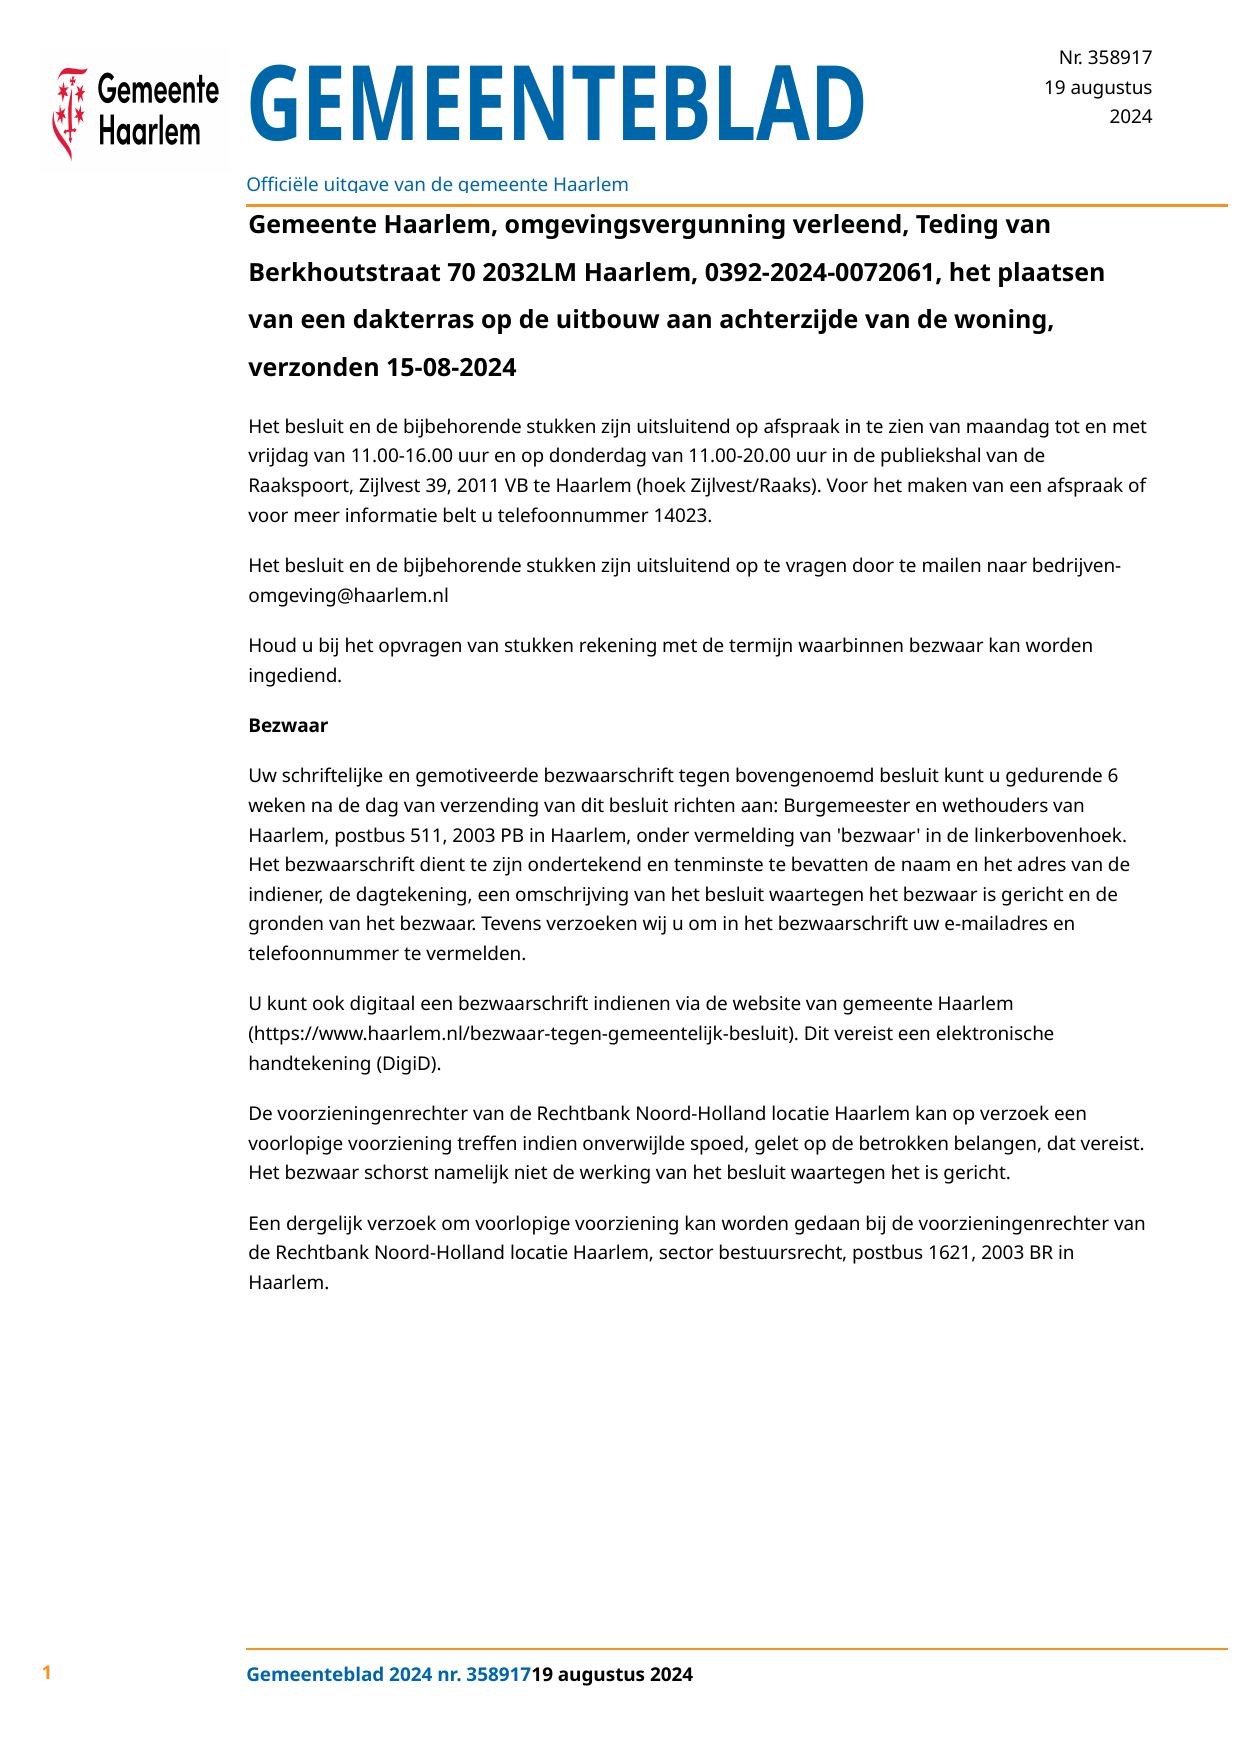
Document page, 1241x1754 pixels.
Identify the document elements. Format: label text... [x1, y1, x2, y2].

text Gemeente Haarlem, omgevingsvergunning verleend, Teding van Berkhoutstraat 70 2032LM Haarlem, 0392-2024-0072061, het plaatsen van een dakterras op de uitbouw aan achterzijde van de woning, verzonden 15-08-2024 [248, 207, 1152, 384]
picture [41, 47, 231, 172]
text Het besluit en de bijbehorende stukken zijn uitsluitend op te vragen door te mailen naar bedrijven-omgeving@haarlem.nl [248, 552, 1152, 608]
text De voorzieningenrechter van de Rechtbank Noord-Holland locatie Haarlem kan op verzoek een voorlopige voorziening treffen indien onverwijlde spoed, gelet op de betrokken belangen, dat vereist. Het bezwaar schorst namelijk niet de werking van het besluit waartegen het is gericht. [248, 1100, 1152, 1185]
text Bezwaar [248, 712, 1152, 738]
text Houd u bij het opvragen van stukken rekening met de termijn waarbinnen bezwaar kan worden ingediend. [248, 632, 1152, 688]
text U kunt ook digitaal een bezwaarschrift indienen via de website van gemeente Haarlem (https://www.haarlem.nl/bezwaar-tegen-gemeentelijk-besluit). Dit vereist een elektronische handtekening (DigiD). [248, 991, 1152, 1076]
text Een dergelijk verzoek om voorlopige voorziening kan worden gedaan bij de voorzieningenrechter van de Rechtbank Noord-Holland locatie Haarlem, sector bestuursrecht, postbus 1621, 2003 BR in Haarlem. [248, 1210, 1152, 1295]
text Het besluit en de bijbehorende stukken zijn uitsluitend op afspraak in te zien van maandag tot en met vrijdag van 11.00-16.00 uur en op donderdag van 11.00-20.00 uur in de publiekshal van de Raakspoort, Zijlvest 39, 2011 VB te Haarlem (hoek Zijlvest/Raaks). Voor het maken van een afspraak of voor meer informatie belt u telefoonnummer 14023. [248, 413, 1152, 528]
text Uw schriftelijke en gemotiveerde bezwaarschrift tegen bovengenoemd besluit kunt u gedurende 6 weken na de dag van verzending van dit besluit richten aan: Burgemeester en wethouders van Haarlem, postbus 511, 2003 PB in Haarlem, onder vermelding van 'bezwaar' in de linkerbovenhoek. Het bezwaarschrift dient te zijn ondertekend en tenminste te bevatten de naam en het adres van de indiener, de dagtekening, een omschrijving van het besluit waartegen het bezwaar is gericht en de gronden van het bezwaar. Tevens verzoeken wij u om in het bezwaarschrift uw e-mailadres en telefoonnummer te vermelden. [248, 763, 1152, 966]
